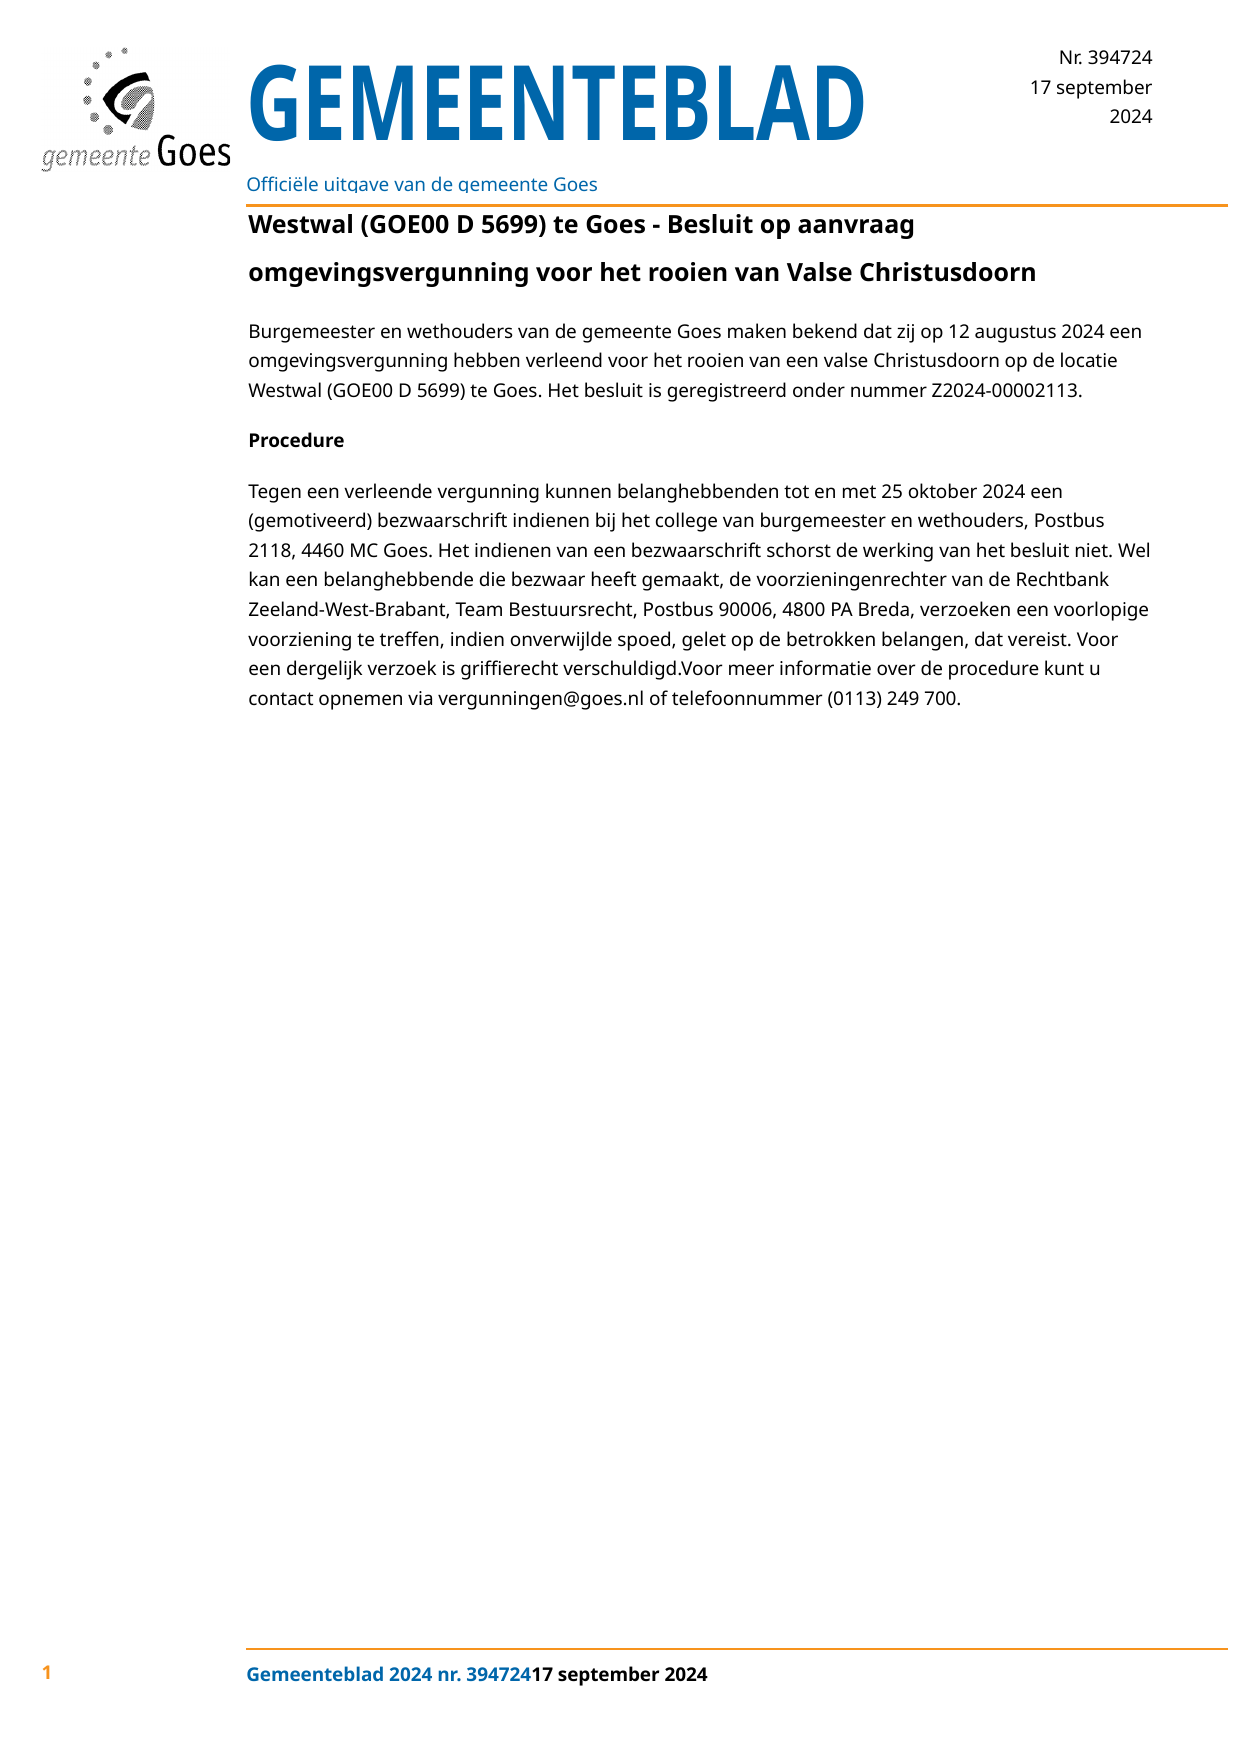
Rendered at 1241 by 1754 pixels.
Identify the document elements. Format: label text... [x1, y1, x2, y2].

text Tegen een verleende vergunning kunnen belanghebbenden tot en met 25 oktober 2024 een (gemotiveerd) bezwaarschrift indienen bij het college van burgemeester en wethouders, Postbus 2118, 4460 MC Goes. Het indienen van een bezwaarschrift schorst de werking van het besluit niet. Wel kan een belanghebbende die bezwaar heeft gemaakt, de voorzieningenrechter van de Rechtbank Zeeland-West-Brabant, Team Bestuursrecht, Postbus 90006, 4800 PA Breda, verzoeken een voorlopige voorziening te treffen, indien onverwijlde spoed, gelet op de betrokken belangen, dat vereist. Voor een dergelijk verzoek is griffierecht verschuldigd.Voor meer informatie over de procedure kunt u contact opnemen via vergunningen@goes.nl of telefoonnummer (0113) 249 700. [248, 478, 1152, 711]
picture [41, 47, 231, 172]
text Westwal (GOE00 D 5699) te Goes - Besluit op aanvraag omgevingsvergunning voor het rooien van Valse Christusdoorn [248, 207, 1152, 288]
text Procedure [248, 427, 1152, 453]
text Burgemeester en wethouders van de gemeente Goes maken bekend dat zij op 12 augustus 2024 een omgevingsvergunning hebben verleend voor het rooien van een valse Christusdoorn op de locatie Westwal (GOE00 D 5699) te Goes. Het besluit is geregistreerd onder nummer Z2024-00002113. [248, 318, 1152, 403]
